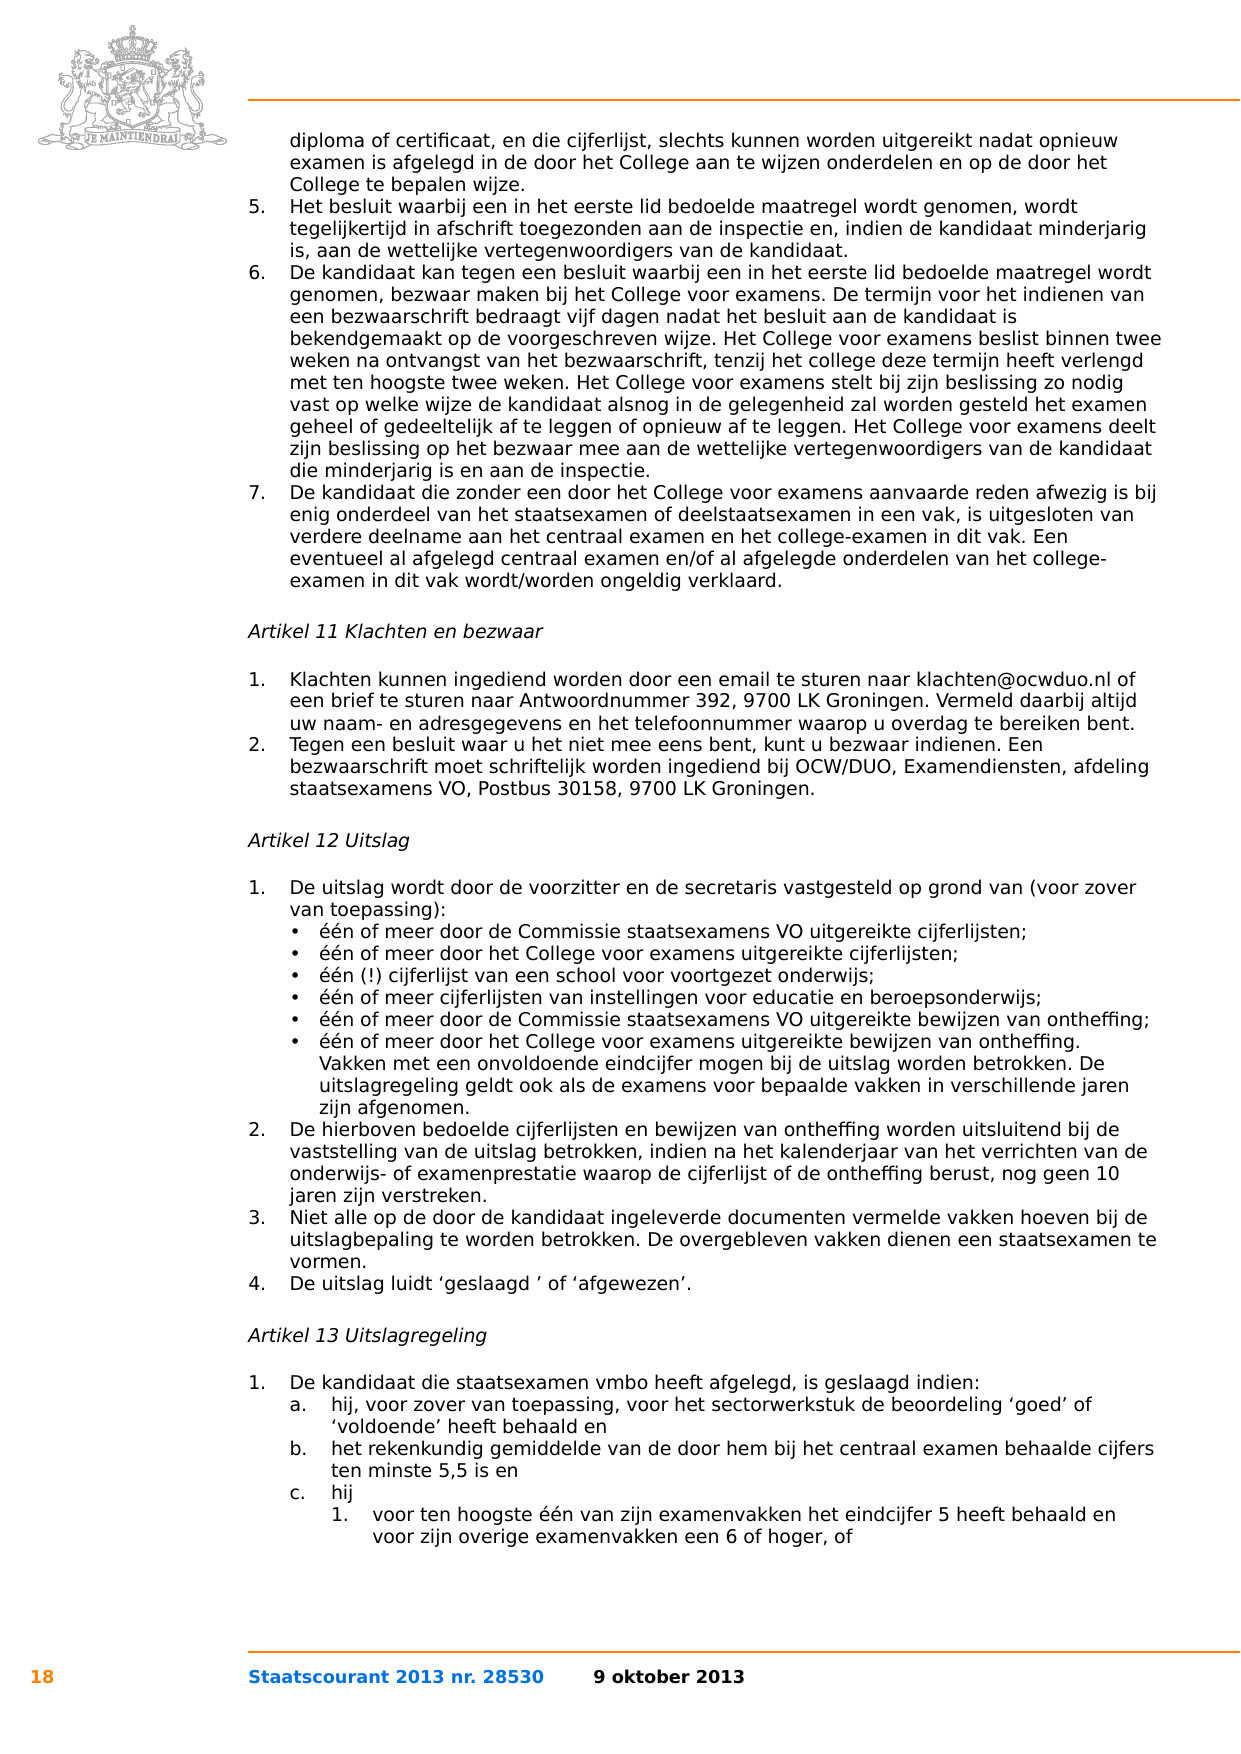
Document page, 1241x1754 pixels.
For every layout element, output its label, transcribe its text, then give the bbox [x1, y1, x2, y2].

text 1. De uitslag wordt door de voorzitter en de secretaris vastgesteld op grond van (voor zover van toepassing): [248, 877, 1163, 921]
text b. het rekenkundig gemiddelde van de door hem bij het centraal examen behaalde cijfers ten minste 5,5 is en [289, 1438, 1163, 1482]
text 7. De kandidaat die zonder een door het College voor examens aanvaarde reden afwezig is bij enig onderdeel van het staatsexamen of deelstaatsexamen in een vak, is uitgesloten van verdere deelname aan het centraal examen en het college-examen in dit vak. Een eventueel al afgelegd centraal examen en/of al afgelegde onderdelen van het college-examen in dit vak wordt/worden ongeldig verklaard. [248, 482, 1163, 591]
text • één of meer door de Commissie staatsexamens VO uitgereikte bewijzen van ontheffing; [289, 1009, 1163, 1031]
text 6. De kandidaat kan tegen een besluit waarbij een in het eerste lid bedoelde maatregel wordt genomen, bezwaar maken bij het College voor examens. De termijn voor het indienen van een bezwaarschrift bedraagt vijf dagen nadat het besluit aan de kandidaat is bekendgemaakt op de voorgeschreven wijze. Het College voor examens beslist binnen twee weken na ontvangst van het bezwaarschrift, tenzij het college deze termijn heeft verlengd met ten hoogste twee weken. Het College voor examens stelt bij zijn beslissing zo nodig vast op welke wijze de kandidaat alsnog in de gelegenheid zal worden gesteld het examen geheel of gedeeltelijk af te leggen of opnieuw af te leggen. Het College voor examens deelt zijn beslissing op het bezwaar mee aan de wettelijke vertegenwoordigers van de kandidaat die minderjarig is en aan de inspectie. [248, 262, 1163, 482]
text Vakken met een onvoldoende eindcijfer mogen bij de uitslag worden betrokken. De uitslagregeling geldt ook als de examens voor bepaalde vakken in verschillende jaren zijn afgenomen. [319, 1053, 1163, 1119]
text • één of meer door de Commissie staatsexamens VO uitgereikte cijferlijsten; [289, 921, 1163, 943]
text • één (!) cijferlijst van een school voor voortgezet onderwijs; [289, 965, 1163, 987]
text • één of meer cijferlijsten van instellingen voor educatie en beroepsonderwijs; [289, 987, 1163, 1009]
text c. hij [289, 1482, 1163, 1504]
text • één of meer door het College voor examens uitgereikte bewijzen van ontheffing. [289, 1031, 1163, 1053]
text diploma of certificaat, en die cijferlijst, slechts kunnen worden uitgereikt nadat opnieuw examen is afgelegd in de door het College aan te wijzen onderdelen en op de door het College te bepalen wijze. [248, 130, 1163, 196]
text 2. De hierboven bedoelde cijferlijsten en bewijzen van ontheffing worden uitsluitend bij de vaststelling van de uitslag betrokken, indien na het kalenderjaar van het verrichten van de onderwijs- of examenprestatie waarop de cijferlijst of de ontheffing berust, nog geen 10 jaren zijn verstreken. [248, 1119, 1163, 1207]
text 1. voor ten hoogste één van zijn examenvakken het eindcijfer 5 heeft behaald en voor zijn overige examenvakken een 6 of hoger, of [331, 1504, 1163, 1548]
text • één of meer door het College voor examens uitgereikte cijferlijsten; [289, 943, 1163, 965]
subtitle Artikel 13 Uitslagregeling [248, 1325, 1163, 1347]
text 1. Klachten kunnen ingediend worden door een email te sturen naar klachten@ocwduo.nl of een brief te sturen naar Antwoordnummer 392, 9700 LK Groningen. Vermeld daarbij altijd uw naam- en adresgegevens en het telefoonnummer waarop u overdag te bereiken bent. [248, 668, 1163, 734]
text 1. De kandidaat die staatsexamen vmbo heeft afgelegd, is geslaagd indien: [248, 1372, 1163, 1394]
text 5. Het besluit waarbij een in het eerste lid bedoelde maatregel wordt genomen, wordt tegelijkertijd in afschrift toegezonden aan de inspectie en, indien de kandidaat minderjarig is, aan de wettelijke vertegenwoordigers van de kandidaat. [248, 196, 1163, 262]
text 4. De uitslag luidt ‘geslaagd ’ of ‘afgewezen’. [248, 1273, 1163, 1295]
text 2. Tegen een besluit waar u het niet mee eens bent, kunt u bezwaar indienen. Een bezwaarschrift moet schriftelijk worden ingediend bij OCW/DUO, Examendiensten, afdeling staatsexamens VO, Postbus 30158, 9700 LK Groningen. [248, 734, 1163, 800]
text 3. Niet alle op de door de kandidaat ingeleverde documenten vermelde vakken hoeven bij de uitslagbepaling te worden betrokken. De overgebleven vakken dienen een staatsexamen te vormen. [248, 1207, 1163, 1273]
subtitle Artikel 12 Uitslag [248, 830, 1163, 852]
text a. hij, voor zover van toepassing, voor het sectorwerkstuk de beoordeling ‘goed’ of ‘voldoende’ heeft behaald en [289, 1394, 1163, 1438]
subtitle Artikel 11 Klachten en bezwaar [248, 621, 1163, 643]
picture [38, 25, 227, 150]
